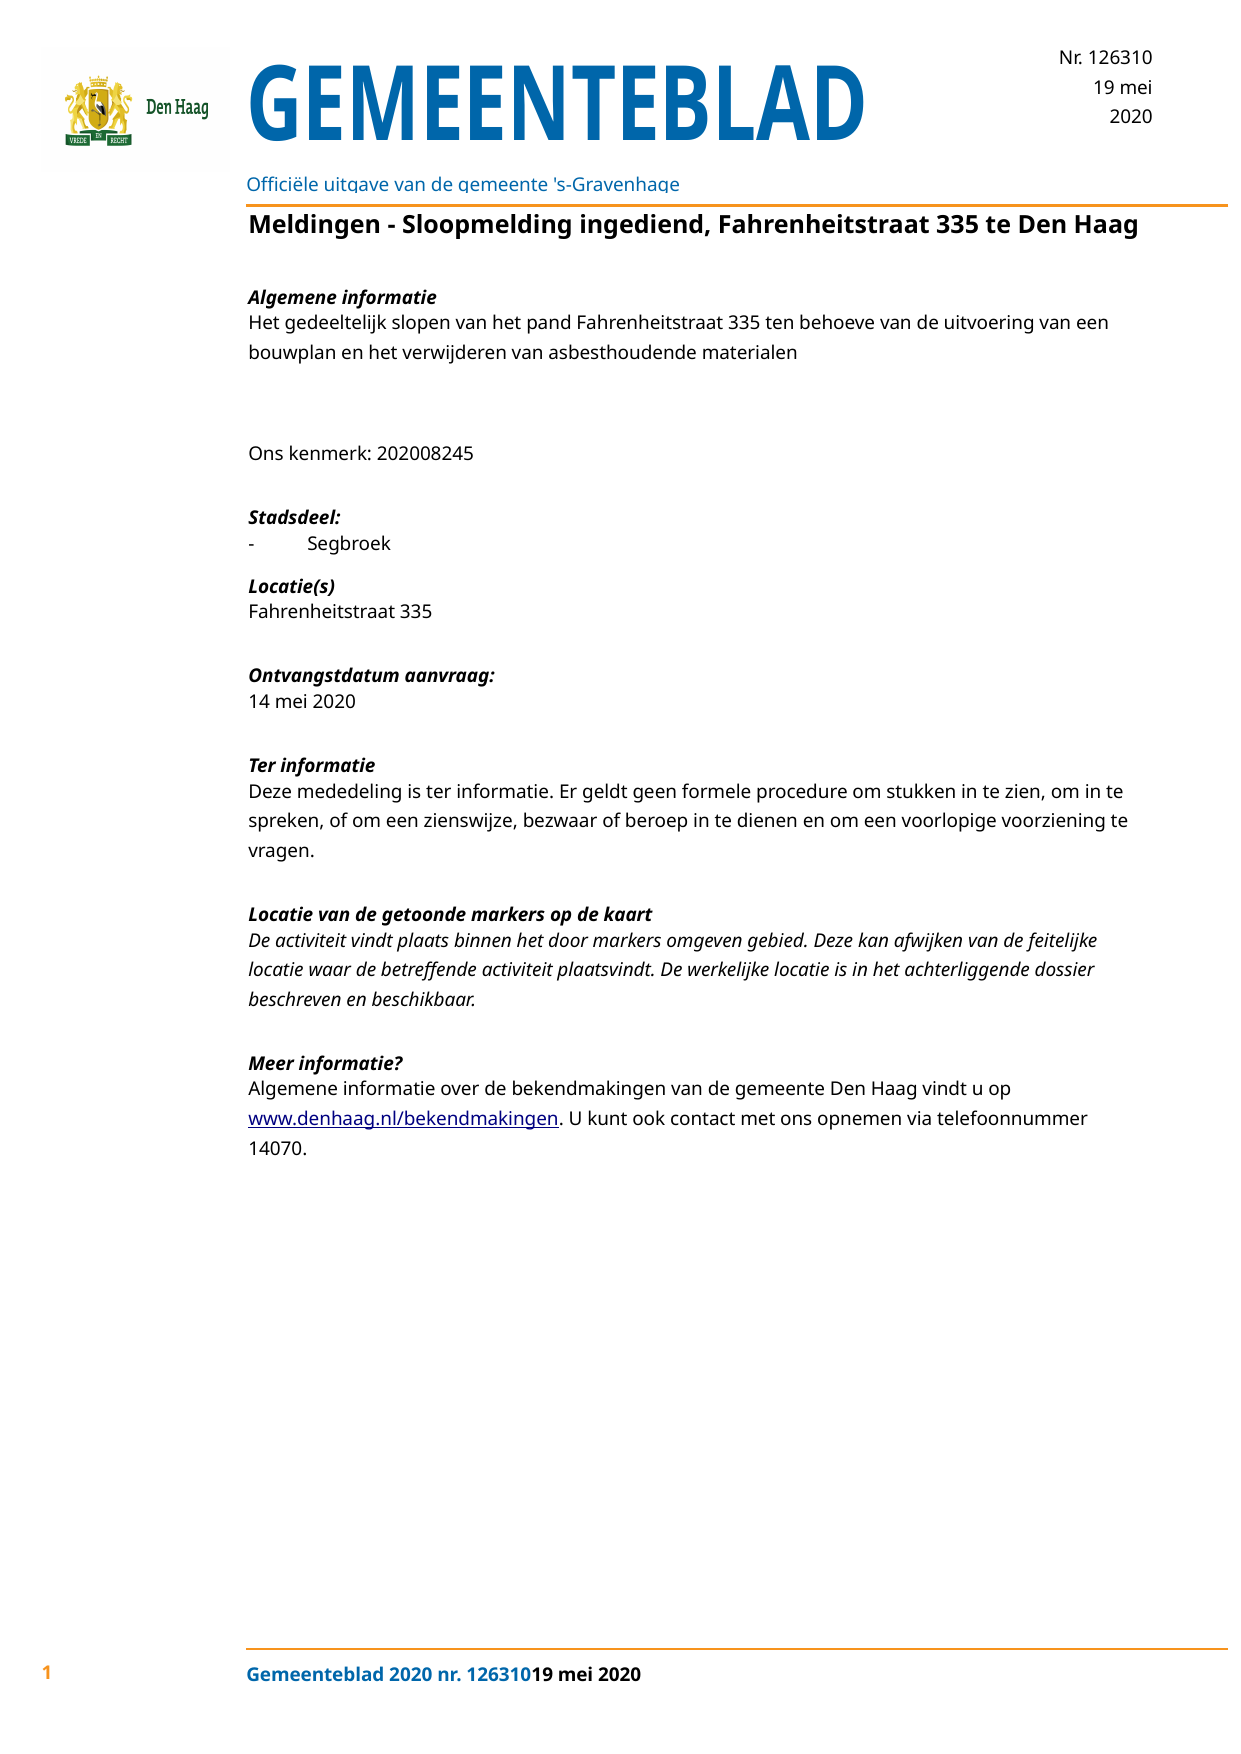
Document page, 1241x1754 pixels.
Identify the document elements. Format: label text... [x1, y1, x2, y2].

text Locatie van de getoonde markers op de kaart [248, 901, 1152, 927]
text Ontvangstdatum aanvraag: [248, 662, 1152, 688]
text Ter informatie [248, 752, 1152, 778]
text De activiteit vindt plaats binnen het door markers omgeven gebied. Deze kan afwijken van de feitelijke locatie waar de betreffende activiteit plaatsvindt. De werkelijke locatie is in het achterliggende dossier beschreven en beschikbaar. [248, 927, 1152, 1012]
text Algemene informatie over de bekendmakingen van de gemeente Den Haag vindt u op www.denhaag.nl/bekendmakingen. U kunt ook contact met ons opnemen via telefoonnummer 14070. [248, 1076, 1152, 1161]
text Algemene informatie [248, 284, 1152, 309]
text 14 mei 2020 [248, 688, 1152, 714]
text Locatie(s) [248, 573, 1152, 598]
text Het gedeeltelijk slopen van het pand Fahrenheitstraat 335 ten behoeve van de uitvoering van een bouwplan en het verwijderen van asbesthoudende materialen [248, 309, 1152, 365]
text Stadsdeel: [248, 504, 1152, 530]
list Segbroek [248, 530, 1152, 555]
text Meer informatie? [248, 1050, 1152, 1076]
picture [41, 47, 231, 172]
text Meldingen - Sloopmelding ingediend, Fahrenheitstraat 335 te Den Haag [248, 207, 1152, 241]
text Fahrenheitstraat 335 [248, 598, 1152, 624]
text Ons kenmerk: 202008245 [248, 440, 1152, 466]
text Deze mededeling is ter informatie. Er geldt geen formele procedure om stukken in te zien, om in te spreken, of om een zienswijze, bezwaar of beroep in te dienen en om een voorlopige voorziening te vragen. [248, 778, 1152, 863]
